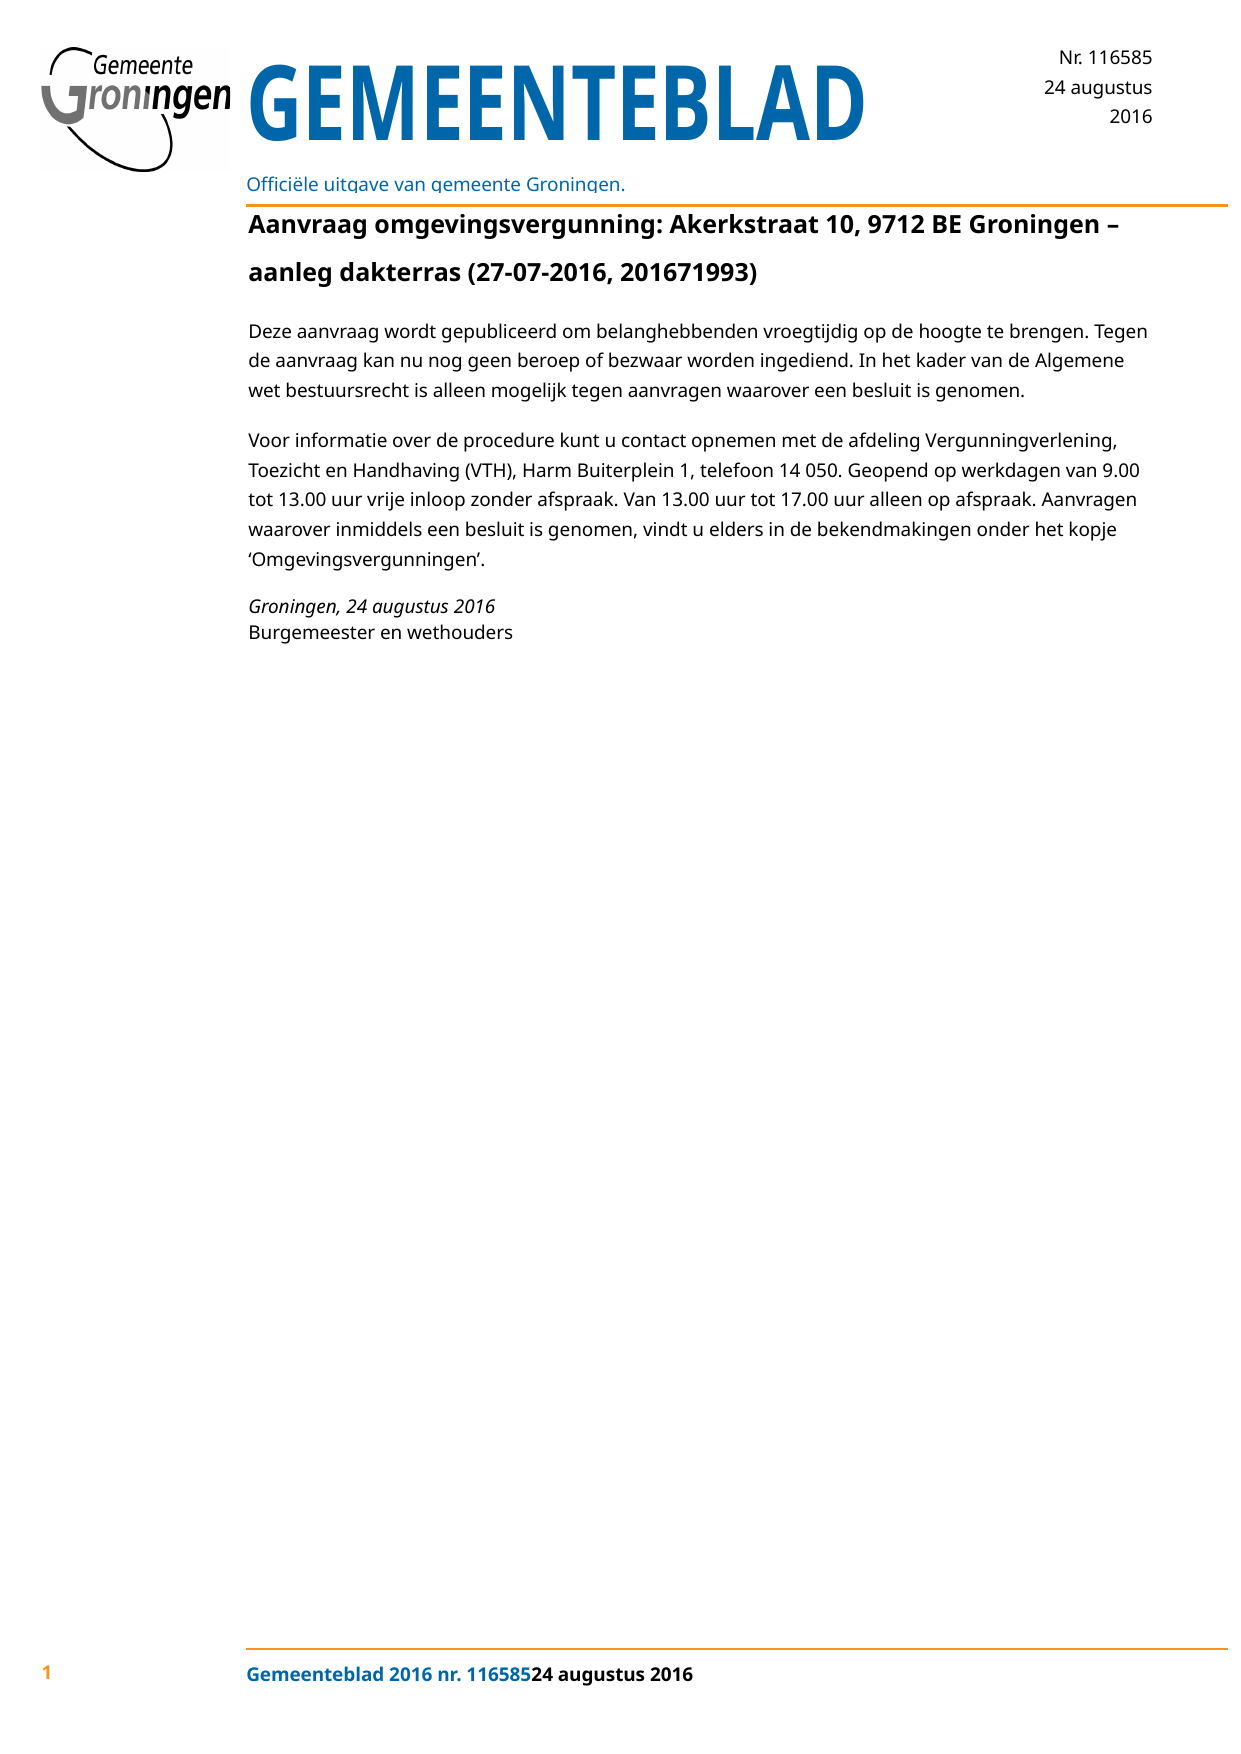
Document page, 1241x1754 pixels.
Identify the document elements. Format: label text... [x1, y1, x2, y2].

text Deze aanvraag wordt gepubliceerd om belanghebbenden vroegtijdig op de hoogte te brengen. Tegen de aanvraag kan nu nog geen beroep of bezwaar worden ingediend. In het kader van de Algemene wet bestuursrecht is alleen mogelijk tegen aanvragen waarover een besluit is genomen. [248, 318, 1152, 403]
picture [41, 47, 231, 172]
text Aanvraag omgevingsvergunning: Akerkstraat 10, 9712 BE Groningen – aanleg dakterras (27-07-2016, 201671993) [248, 207, 1152, 288]
text Voor informatie over de procedure kunt u contact opnemen met de afdeling Vergunningverlening, Toezicht en Handhaving (VTH), Harm Buiterplein 1, telefoon 14 050. Geopend op werkdagen van 9.00 tot 13.00 uur vrije inloop zonder afspraak. Van 13.00 uur tot 17.00 uur alleen op afspraak. Aanvragen waarover inmiddels een besluit is genomen, vindt u elders in de bekendmakingen onder het kopje ‘Omgevingsvergunningen’. [248, 427, 1152, 572]
text Burgemeester en wethouders [248, 619, 1152, 645]
text Groningen, 24 augustus 2016 [248, 594, 1152, 619]
